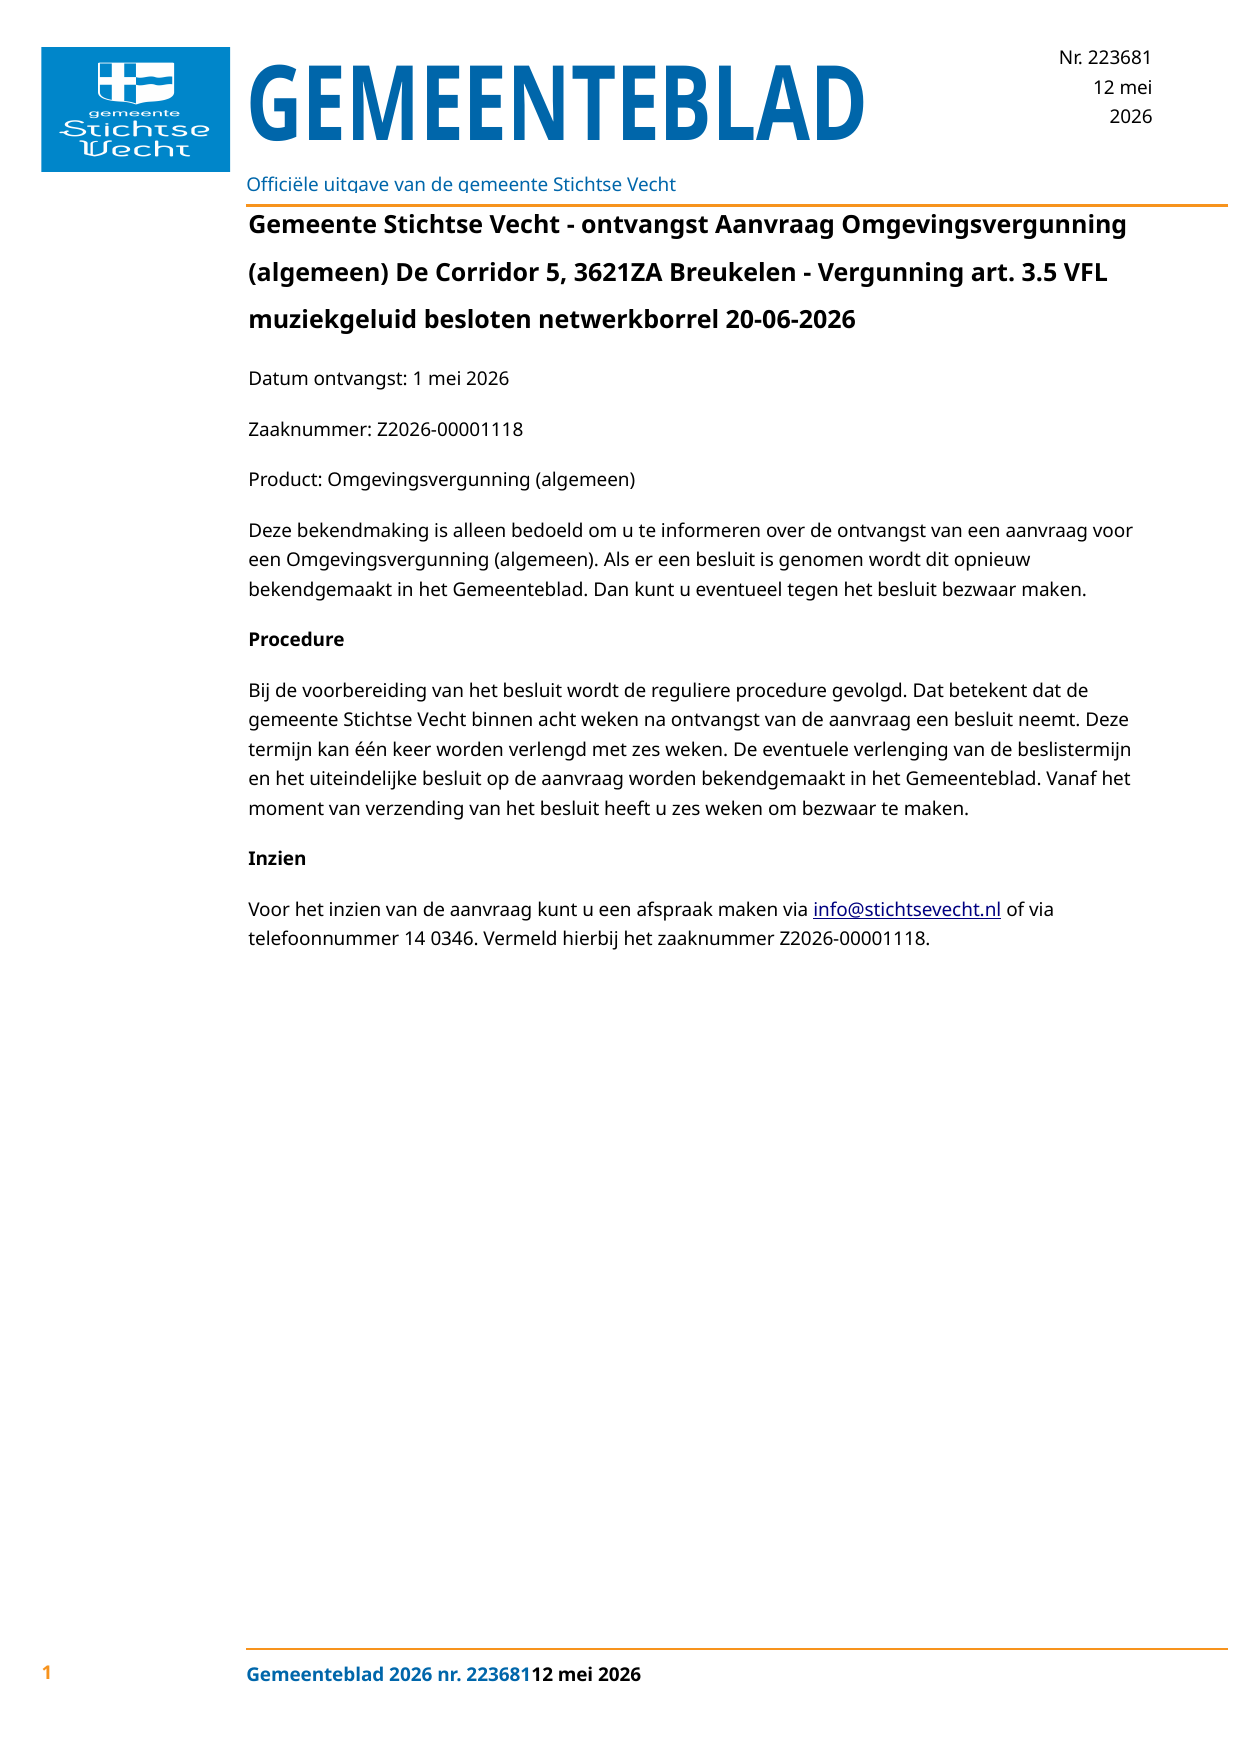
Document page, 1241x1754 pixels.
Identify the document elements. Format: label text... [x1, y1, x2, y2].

text Product: Omgevingsvergunning (algemeen) [248, 466, 1152, 492]
picture [99, 63, 135, 101]
text Bij de voorbereiding van het besluit wordt de reguliere procedure gevolgd. Dat betekent dat de gemeente Stichtse Vecht binnen acht weken na ontvangst van de aanvraag een besluit neemt. Deze termijn kan één keer worden verlengd met zes weken. De eventuele verlenging van de beslistermijn en het uiteindelijke besluit op de aanvraag worden bekendgemaakt in het Gemeenteblad. Vanaf het moment van verzending van het besluit heeft u zes weken om bezwaar te maken. [248, 677, 1152, 821]
picture [137, 63, 174, 103]
text Deze bekendmaking is alleen bedoeld om u te informeren over de ontvangst van een aanvraag voor een Omgevingsvergunning (algemeen). Als er een besluit is genomen wordt dit opnieuw bekendgemaakt in het Gemeenteblad. Dan kunt u eventueel tegen het besluit bezwaar maken. [248, 517, 1152, 602]
text Datum ontvangst: 1 mei 2026 [248, 366, 1152, 391]
text Zaaknummer: Z2026-00001118 [248, 416, 1152, 442]
text Procedure [248, 626, 1152, 652]
text Voor het inzien van de aanvraag kunt u een afspraak maken via info@stichtsevecht.nl of via telefoonnummer 14 0346. Vermeld hierbij het zaaknummer Z2026-00001118. [248, 896, 1152, 951]
text Gemeente Stichtse Vecht - ontvangst Aanvraag Omgevingsvergunning (algemeen) De Corridor 5, 3621ZA Breukelen - Vergunning art. 3.5 VFL muziekgeluid besloten netwerkborrel 20-06-2026 [248, 207, 1152, 336]
text Inzien [248, 846, 1152, 871]
